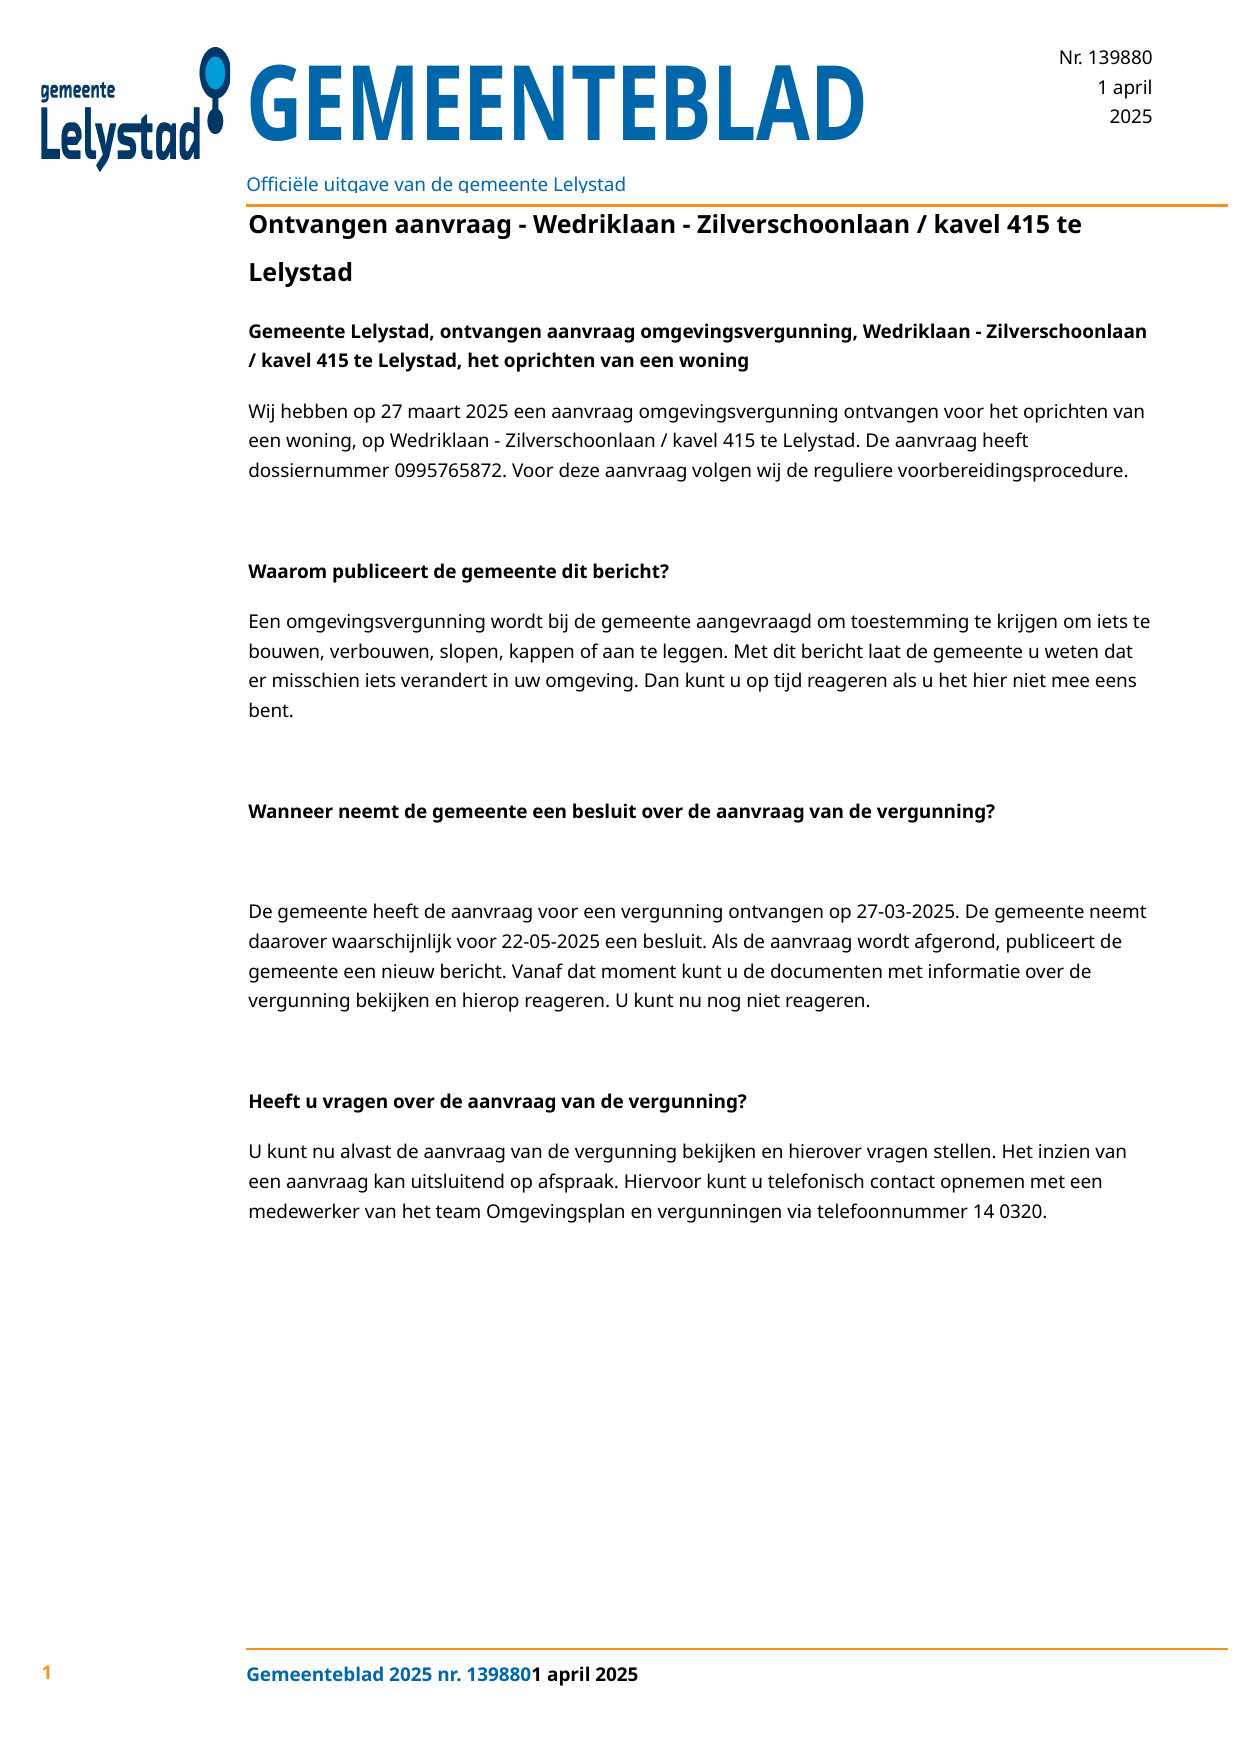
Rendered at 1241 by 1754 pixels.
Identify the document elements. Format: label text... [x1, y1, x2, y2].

text U kunt nu alvast de aanvraag van de vergunning bekijken en hierover vragen stellen. Het inzien van een aanvraag kan uitsluitend op afspraak. Hiervoor kunt u telefonisch contact opnemen met een medewerker van het team Omgevingsplan en vergunningen via telefoonnummer 14 0320. [248, 1139, 1152, 1224]
text Gemeente Lelystad, ontvangen aanvraag omgevingsvergunning, Wedriklaan - Zilverschoonlaan / kavel 415 te Lelystad, het oprichten van een woning [248, 318, 1152, 373]
text Waarom publiceert de gemeente dit bericht? [248, 558, 1152, 584]
text Een omgevingsvergunning wordt bij de gemeente aangevraagd om toestemming te krijgen om iets te bouwen, verbouwen, slopen, kappen of aan te leggen. Met dit bericht laat de gemeente u weten dat er misschien iets verandert in uw omgeving. Dan kunt u op tijd reageren als u het hier niet mee eens bent. [248, 608, 1152, 723]
text Wanneer neemt de gemeente een besluit over de aanvraag van de vergunning? [248, 798, 1152, 824]
text Wij hebben op 27 maart 2025 een aanvraag omgevingsvergunning ontvangen voor het oprichten van een woning, op Wedriklaan - Zilverschoonlaan / kavel 415 te Lelystad. De aanvraag heeft dossiernummer 0995765872. Voor deze aanvraag volgen wij de reguliere voorbereidingsprocedure. [248, 398, 1152, 483]
text Ontvangen aanvraag - Wedriklaan - Zilverschoonlaan / kavel 415 te Lelystad [248, 207, 1152, 288]
text Heeft u vragen over de aanvraag van de vergunning? [248, 1088, 1152, 1114]
text De gemeente heeft de aanvraag voor een vergunning ontvangen op 27-03-2025. De gemeente neemt daarover waarschijnlijk voor 22-05-2025 een besluit. Als de aanvraag wordt afgerond, publiceert de gemeente een nieuw bericht. Vanaf dat moment kunt u de documenten met informatie over de vergunning bekijken en hierop reageren. U kunt nu nog niet reageren. [248, 899, 1152, 1013]
picture [41, 47, 231, 172]
